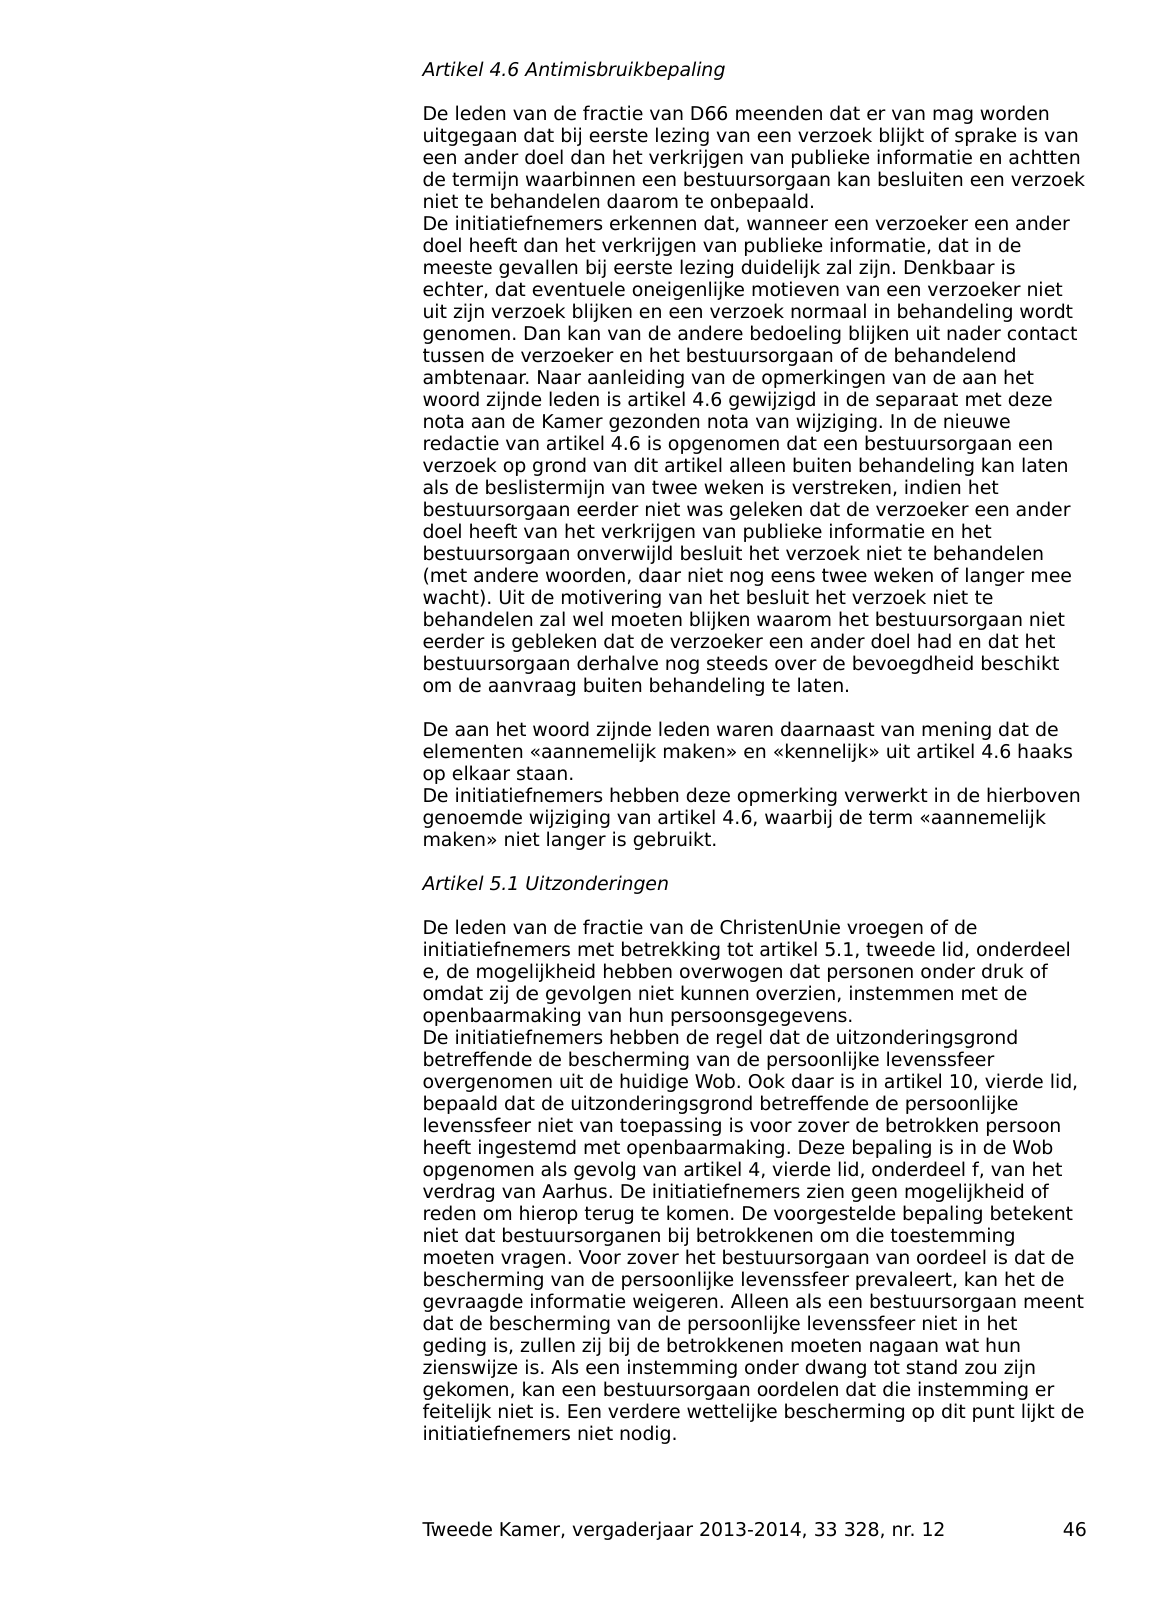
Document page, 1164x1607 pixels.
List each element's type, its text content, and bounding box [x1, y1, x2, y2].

text De initiatiefnemers erkennen dat, wanneer een verzoeker een ander doel heeft dan het verkrijgen van publieke informatie, dat in de meeste gevallen bij eerste lezing duidelijk zal zijn. Denkbaar is echter, dat eventuele oneigenlijke motieven van een verzoeker niet uit zijn verzoek blijken en een verzoek normaal in behandeling wordt genomen. Dan kan van de andere bedoeling blijken uit nader contact tussen de verzoeker en het bestuursorgaan of de behandelend ambtenaar. Naar aanleiding van de opmerkingen van de aan het woord zijnde leden is artikel 4.6 gewijzigd in de separaat met deze nota aan de Kamer gezonden nota van wijziging. In de nieuwe redactie van artikel 4.6 is opgenomen dat een bestuursorgaan een verzoek op grond van dit artikel alleen buiten behandeling kan laten als de beslistermijn van twee weken is verstreken, indien het bestuursorgaan eerder niet was geleken dat de verzoeker een ander doel heeft van het verkrijgen van publieke informatie en het bestuursorgaan onverwijld besluit het verzoek niet te behandelen (met andere woorden, daar niet nog eens twee weken of langer mee wacht). Uit de motivering van het besluit het verzoek niet te behandelen zal wel moeten blijken waarom het bestuursorgaan niet eerder is gebleken dat de verzoeker een ander doel had en dat het bestuursorgaan derhalve nog steeds over de bevoegdheid beschikt om de aanvraag buiten behandeling te laten. [422, 213, 1087, 697]
subtitle Artikel 4.6 Antimisbruikbepaling [422, 59, 1087, 81]
subtitle Artikel 5.1 Uitzonderingen [422, 873, 1087, 895]
text De leden van de fractie van de ChristenUnie vroegen of de initiatiefnemers met betrekking tot artikel 5.1, tweede lid, onderdeel e, de mogelijkheid hebben overwogen dat personen onder druk of omdat zij de gevolgen niet kunnen overzien, instemmen met de openbaarmaking van hun persoonsgegevens. [422, 917, 1087, 1027]
text De initiatiefnemers hebben de regel dat de uitzonderingsgrond betreffende de bescherming van de persoonlijke levenssfeer overgenomen uit de huidige Wob. Ook daar is in artikel 10, vierde lid, bepaald dat de uitzonderingsgrond betreffende de persoonlijke levenssfeer niet van toepassing is voor zover de betrokken persoon heeft ingestemd met openbaarmaking. Deze bepaling is in de Wob opgenomen als gevolg van artikel 4, vierde lid, onderdeel f, van het verdrag van Aarhus. De initiatiefnemers zien geen mogelijkheid of reden om hierop terug te komen. De voorgestelde bepaling betekent niet dat bestuursorganen bij betrokkenen om die toestemming moeten vragen. Voor zover het bestuursorgaan van oordeel is dat de bescherming van de persoonlijke levenssfeer prevaleert, kan het de gevraagde informatie weigeren. Alleen als een bestuursorgaan meent dat de bescherming van de persoonlijke levenssfeer niet in het geding is, zullen zij bij de betrokkenen moeten nagaan wat hun zienswijze is. Als een instemming onder dwang tot stand zou zijn gekomen, kan een bestuursorgaan oordelen dat die instemming er feitelijk niet is. Een verdere wettelijke bescherming op dit punt lijkt de initiatiefnemers niet nodig. [422, 1027, 1087, 1444]
text De aan het woord zijnde leden waren daarnaast van mening dat de elementen «aannemelijk maken» en «kennelijk» uit artikel 4.6 haaks op elkaar staan. [422, 719, 1087, 785]
text De leden van de fractie van D66 meenden dat er van mag worden uitgegaan dat bij eerste lezing van een verzoek blijkt of sprake is van een ander doel dan het verkrijgen van publieke informatie en achtten de termijn waarbinnen een bestuursorgaan kan besluiten een verzoek niet te behandelen daarom te onbepaald. [422, 103, 1087, 213]
text De initiatiefnemers hebben deze opmerking verwerkt in de hierboven genoemde wijziging van artikel 4.6, waarbij de term «aannemelijk maken» niet langer is gebruikt. [422, 785, 1087, 851]
